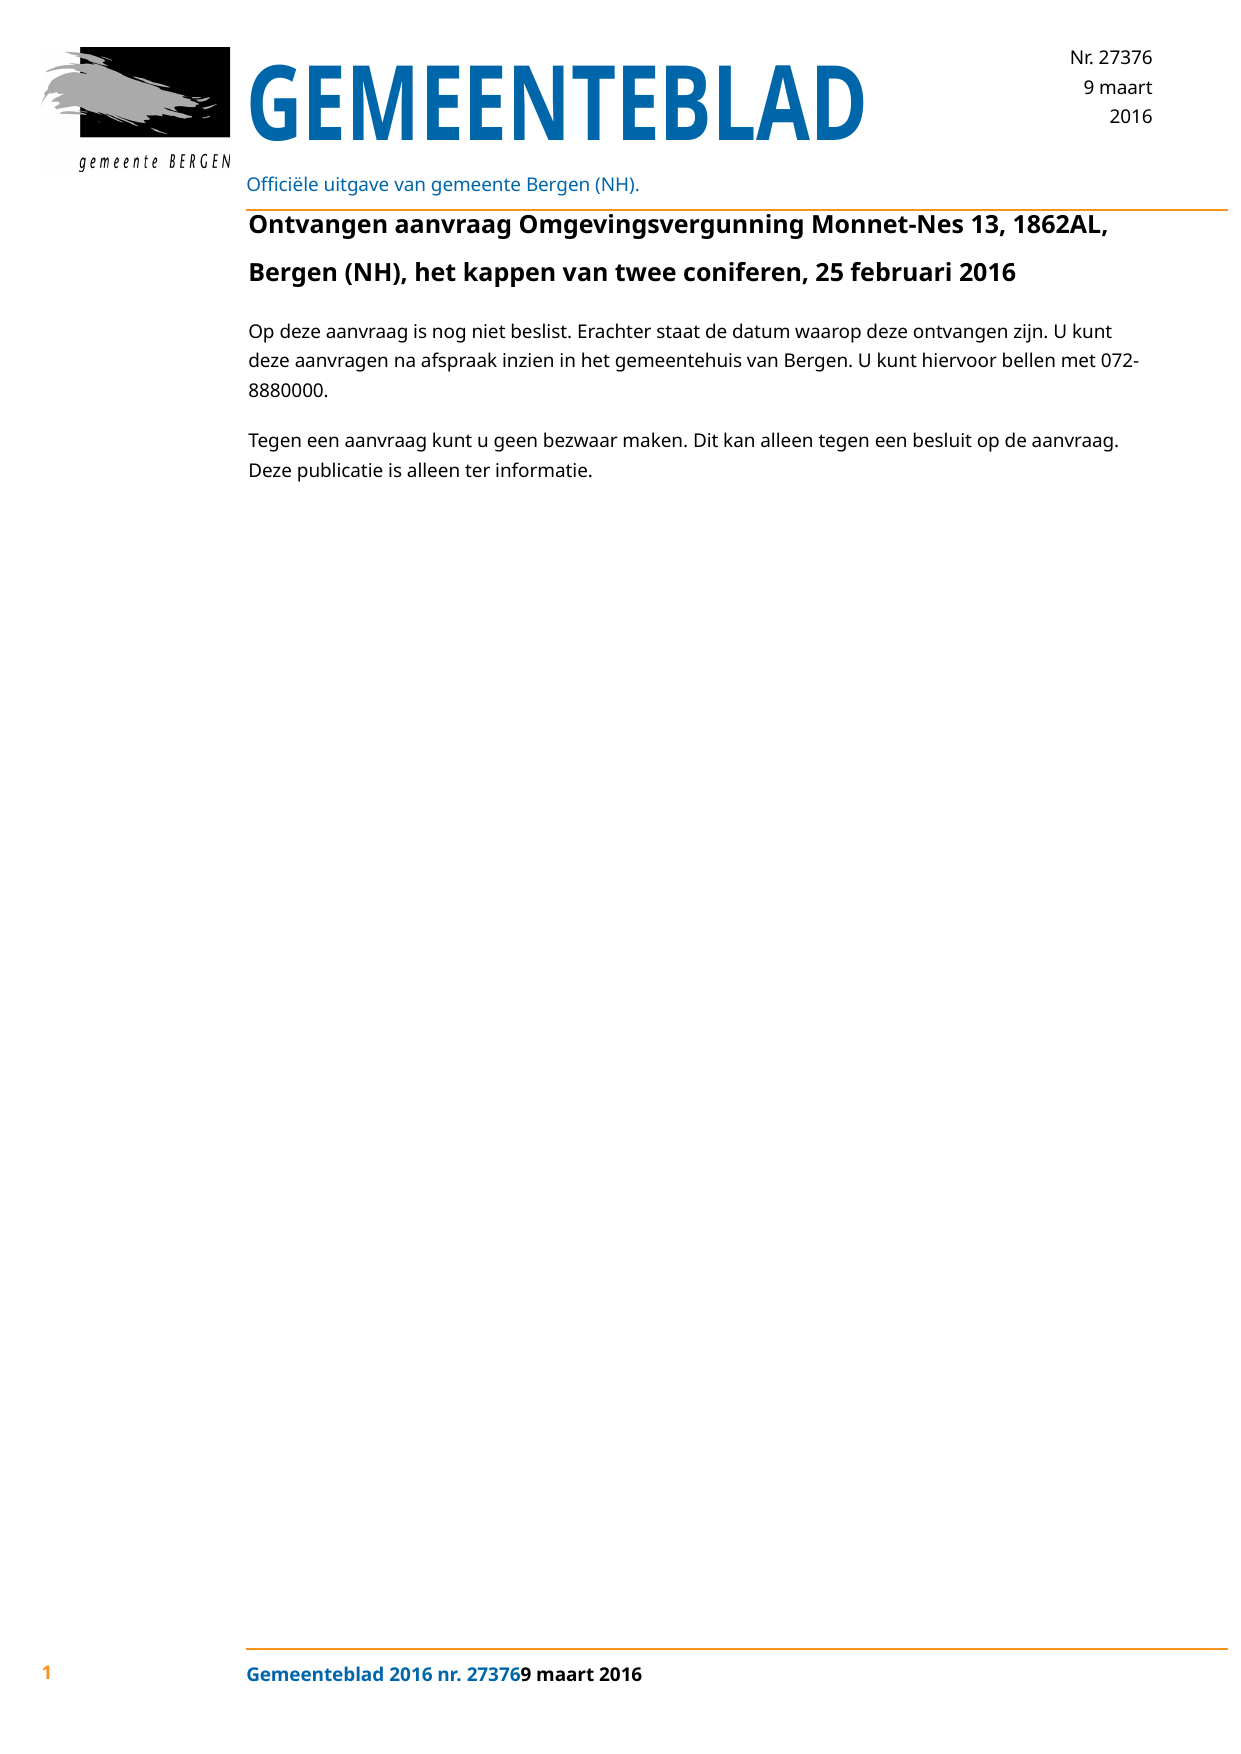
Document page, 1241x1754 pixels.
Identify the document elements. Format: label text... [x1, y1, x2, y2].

text Tegen een aanvraag kunt u geen bezwaar maken. Dit kan alleen tegen een besluit op de aanvraag. Deze publicatie is alleen ter informatie. [248, 427, 1152, 483]
text Op deze aanvraag is nog niet beslist. Erachter staat de datum waarop deze ontvangen zijn. U kunt deze aanvragen na afspraak inzien in het gemeentehuis van Bergen. U kunt hiervoor bellen met 072-8880000. [248, 318, 1152, 403]
text Ontvangen aanvraag Omgevingsvergunning Monnet-Nes 13, 1862AL, Bergen (NH), het kappen van twee coniferen, 25 februari 2016 [248, 211, 1152, 288]
picture [41, 47, 231, 172]
